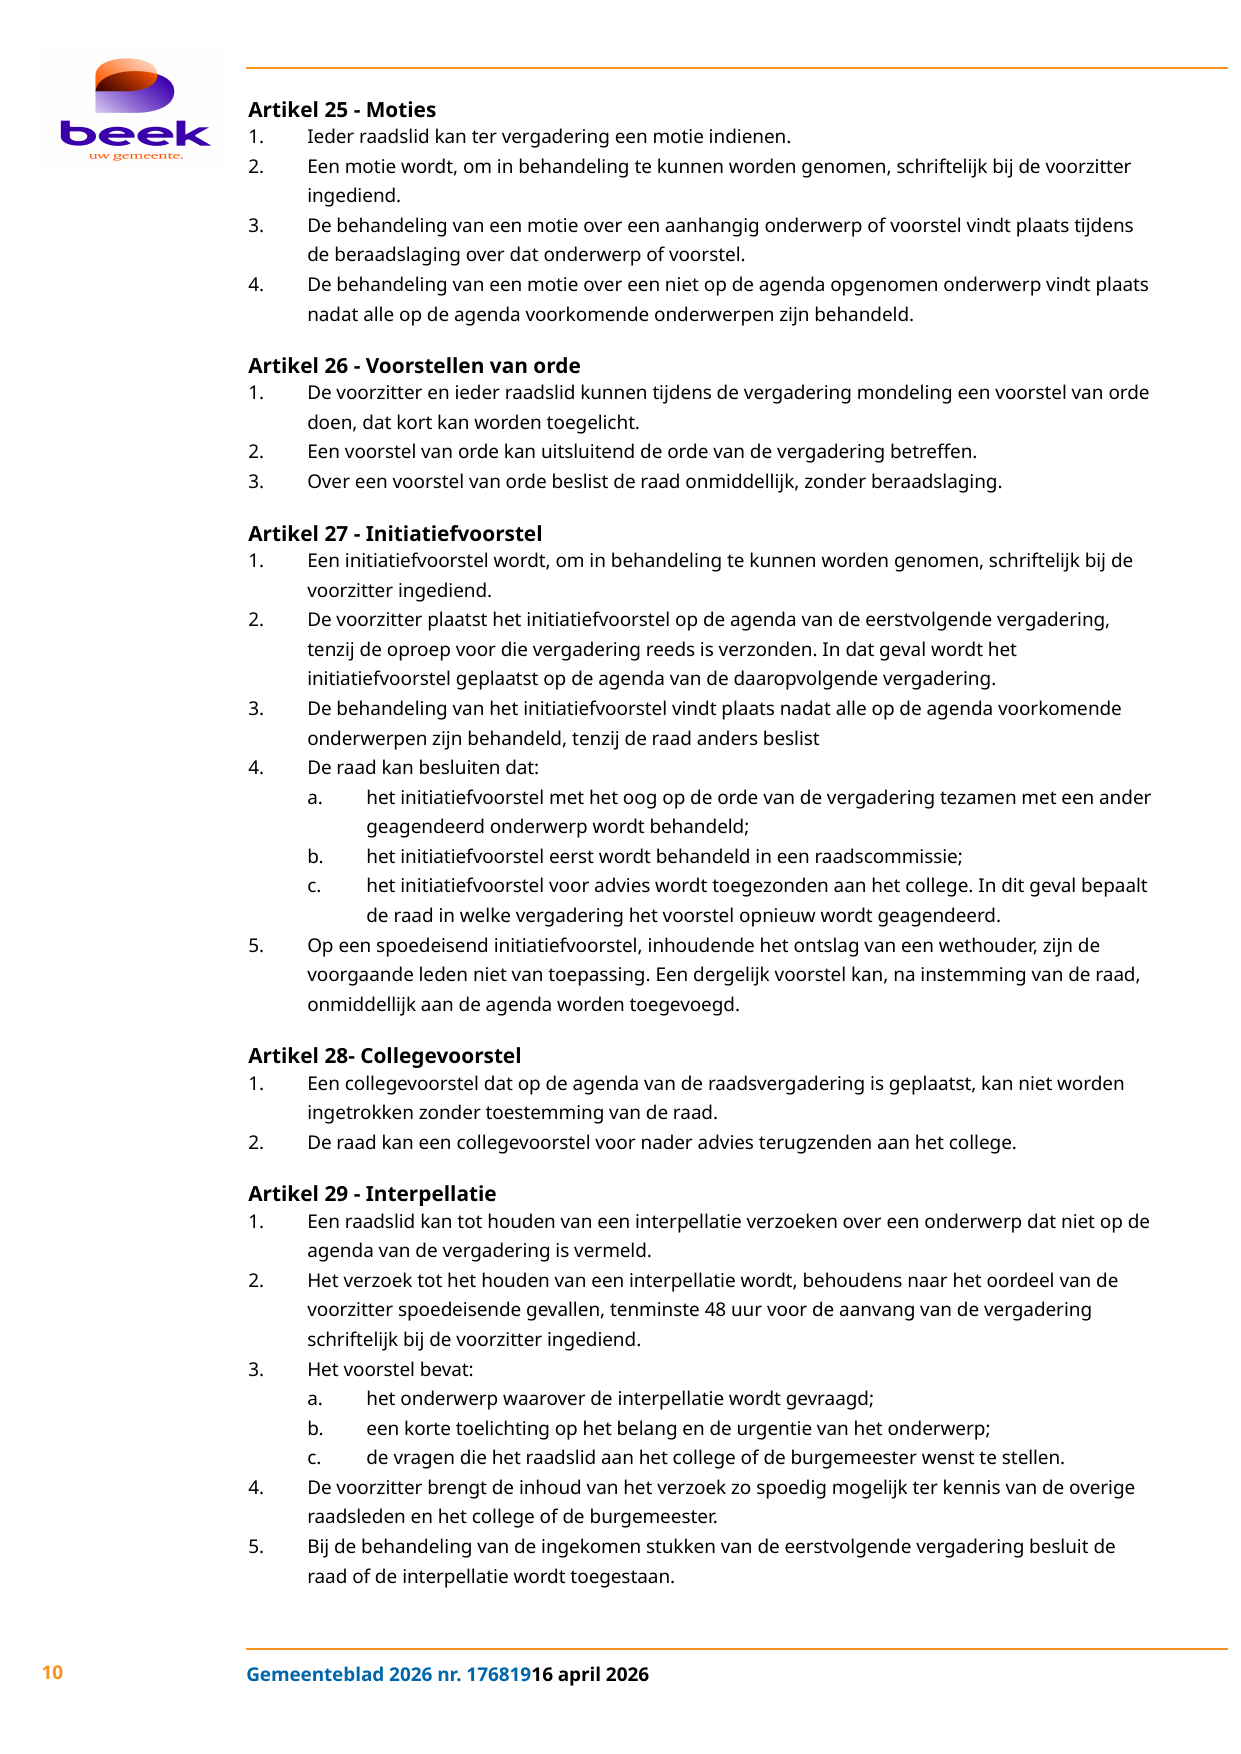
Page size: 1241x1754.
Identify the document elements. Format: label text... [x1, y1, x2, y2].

picture [41, 47, 231, 172]
list het onderwerp waarover de interpellatie wordt gevraagd; [307, 1385, 1152, 1411]
list De behandeling van het initiatiefvoorstel vindt plaats nadat alle op de agenda voorkomende onderwerpen zijn behandeld, tenzij de raad anders beslist [248, 695, 1152, 750]
list Over een voorstel van orde beslist de raad onmiddellijk, zonder beraadslaging. [248, 468, 1152, 494]
list het initiatiefvoorstel voor advies wordt toegezonden aan het college. In dit geval bepaalt de raad in welke vergadering het voorstel opnieuw wordt geagendeerd. [307, 873, 1152, 928]
list De raad kan besluiten dat: [248, 754, 1152, 780]
text Artikel 25 - Moties [248, 95, 1152, 123]
list het initiatiefvoorstel eerst wordt behandeld in een raadscommissie; [307, 843, 1152, 869]
list de vragen die het raadslid aan het college of de burgemeester wenst te stellen. [307, 1444, 1152, 1470]
list Het voorstel bevat: [248, 1356, 1152, 1381]
list Een initiatiefvoorstel wordt, om in behandeling te kunnen worden genomen, schriftelijk bij de voorzitter ingediend. [248, 547, 1152, 602]
list Op een spoedeisend initiatiefvoorstel, inhoudende het ontslag van een wethouder, zijn de voorgaande leden niet van toepassing. Een dergelijk voorstel kan, na instemming van de raad, onmiddellijk aan de agenda worden toegevoegd. [248, 932, 1152, 1017]
list De voorzitter en ieder raadslid kunnen tijdens de vergadering mondeling een voorstel van orde doen, dat kort kan worden toegelicht. [248, 379, 1152, 435]
list Het verzoek tot het houden van een interpellatie wordt, behoudens naar het oordeel van de voorzitter spoedeisende gevallen, tenminste 48 uur voor de aanvang van de vergadering schriftelijk bij de voorzitter ingediend. [248, 1267, 1152, 1352]
list De voorzitter plaatst het initiatiefvoorstel op de agenda van de eerstvolgende vergadering, tenzij de oproep voor die vergadering reeds is verzonden. In dat geval wordt het initiatiefvoorstel geplaatst op de agenda van de daaropvolgende vergadering. [248, 606, 1152, 691]
list Ieder raadslid kan ter vergadering een motie indienen. [248, 123, 1152, 149]
list een korte toelichting op het belang en de urgentie van het onderwerp; [307, 1415, 1152, 1441]
text Artikel 28- Collegevoorstel [248, 1041, 1152, 1070]
text Artikel 27 - Initiatiefvoorstel [248, 519, 1152, 547]
list De raad kan een collegevoorstel voor nader advies terugzenden aan het college. [248, 1129, 1152, 1155]
text Artikel 29 - Interpellatie [248, 1179, 1152, 1208]
list Een raadslid kan tot houden van een interpellatie verzoeken over een onderwerp dat niet op de agenda van de vergadering is vermeld. [248, 1208, 1152, 1263]
list Een motie wordt, om in behandeling te kunnen worden genomen, schriftelijk bij de voorzitter ingediend. [248, 153, 1152, 208]
list De behandeling van een motie over een niet op de agenda opgenomen onderwerp vindt plaats nadat alle op de agenda voorkomende onderwerpen zijn behandeld. [248, 271, 1152, 326]
list het initiatiefvoorstel met het oog op de orde van de vergadering tezamen met een ander geagendeerd onderwerp wordt behandeld; [307, 784, 1152, 839]
list Bij de behandeling van de ingekomen stukken van de eerstvolgende vergadering besluit de raad of de interpellatie wordt toegestaan. [248, 1533, 1152, 1588]
list Een collegevoorstel dat op de agenda van de raadsvergadering is geplaatst, kan niet worden ingetrokken zonder toestemming van de raad. [248, 1070, 1152, 1125]
list De voorzitter brengt de inhoud van het verzoek zo spoedig mogelijk ter kennis van de overige raadsleden en het college of de burgemeester. [248, 1474, 1152, 1529]
list Een voorstel van orde kan uitsluitend de orde van de vergadering betreffen. [248, 439, 1152, 464]
list De behandeling van een motie over een aanhangig onderwerp of voorstel vindt plaats tijdens de beraadslaging over dat onderwerp of voorstel. [248, 212, 1152, 267]
text Artikel 26 - Voorstellen van orde [248, 351, 1152, 379]
